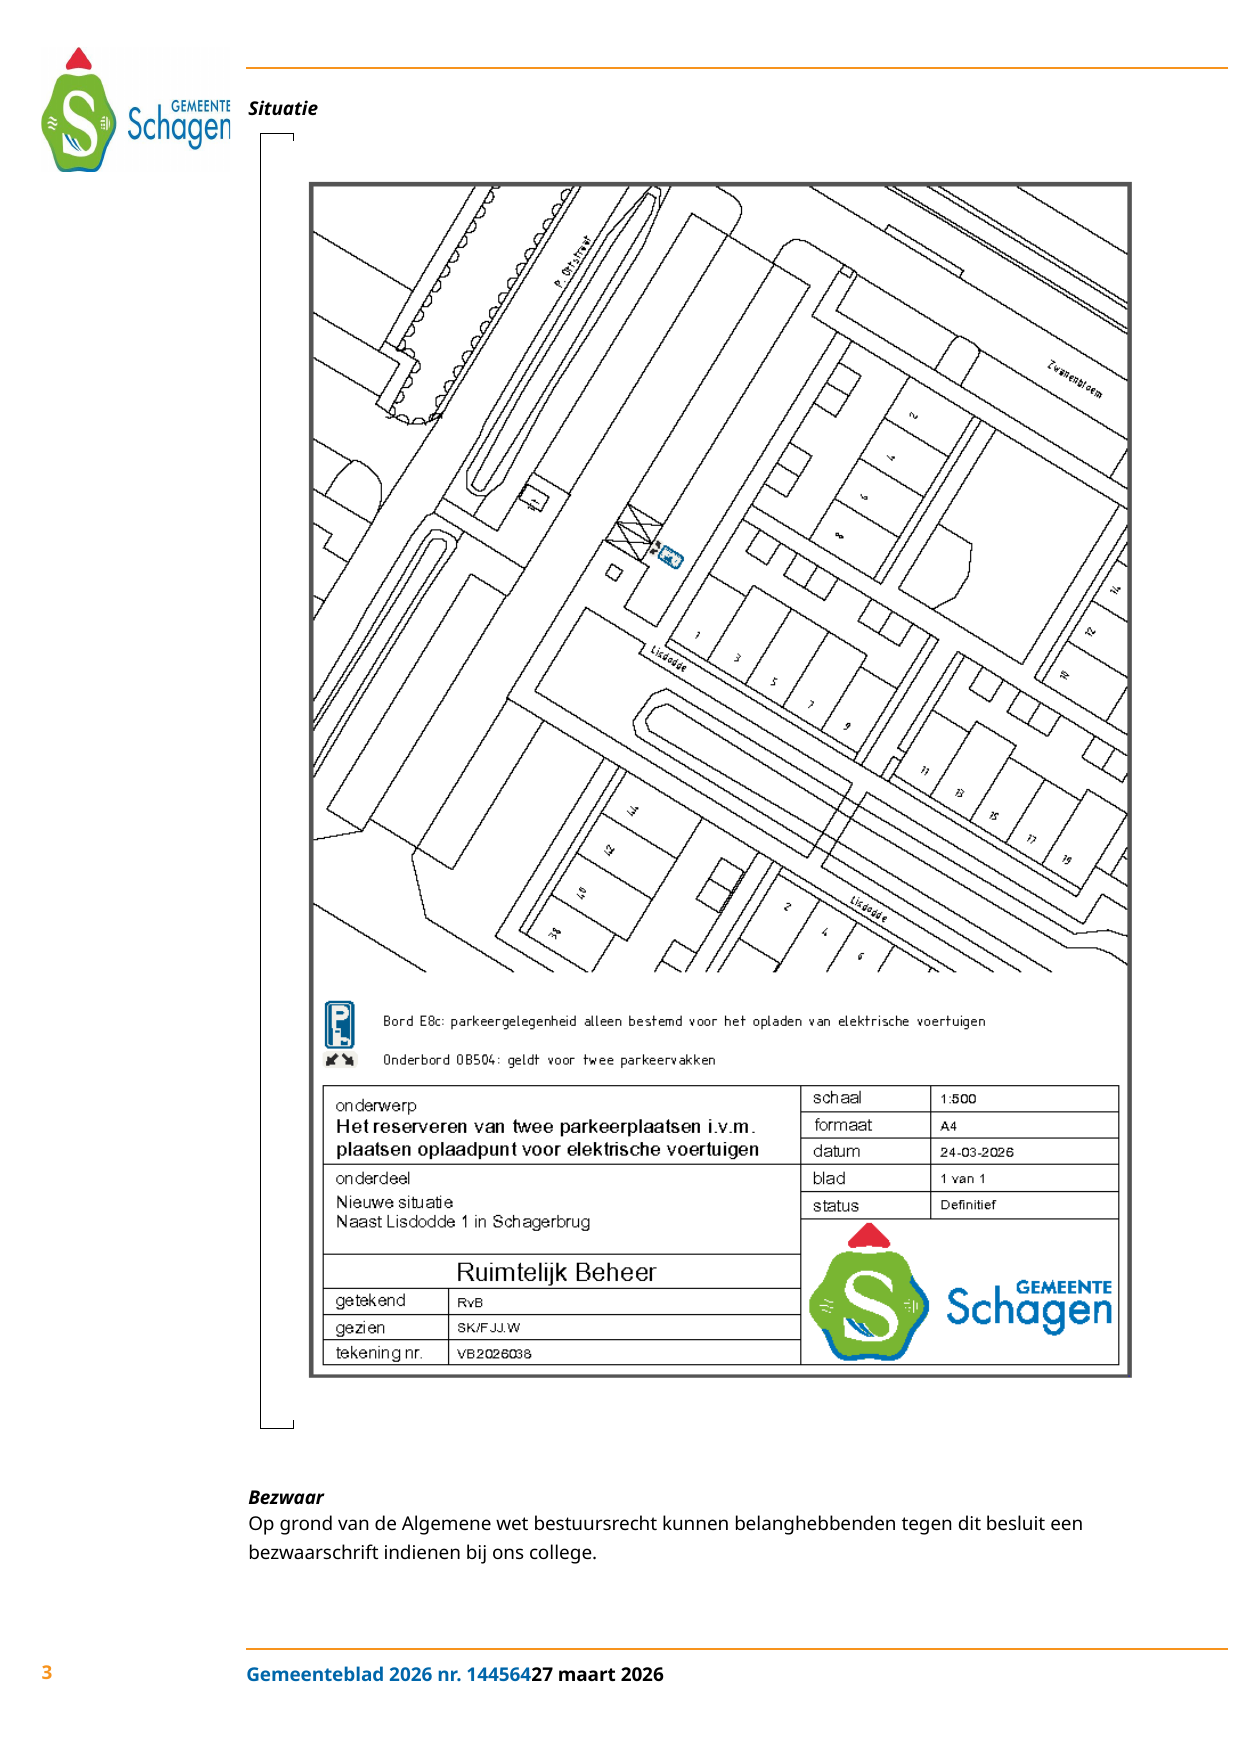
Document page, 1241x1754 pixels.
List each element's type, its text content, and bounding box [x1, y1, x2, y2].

text Situatie [248, 95, 1152, 121]
text Bezwaar [248, 1484, 1152, 1510]
text Op grond van de Algemene wet bestuursrecht kunnen belanghebbenden tegen dit besluit een bezwaarschrift indienen bij ons college. [248, 1510, 1152, 1565]
picture [268, 141, 1173, 1420]
picture [41, 47, 231, 172]
